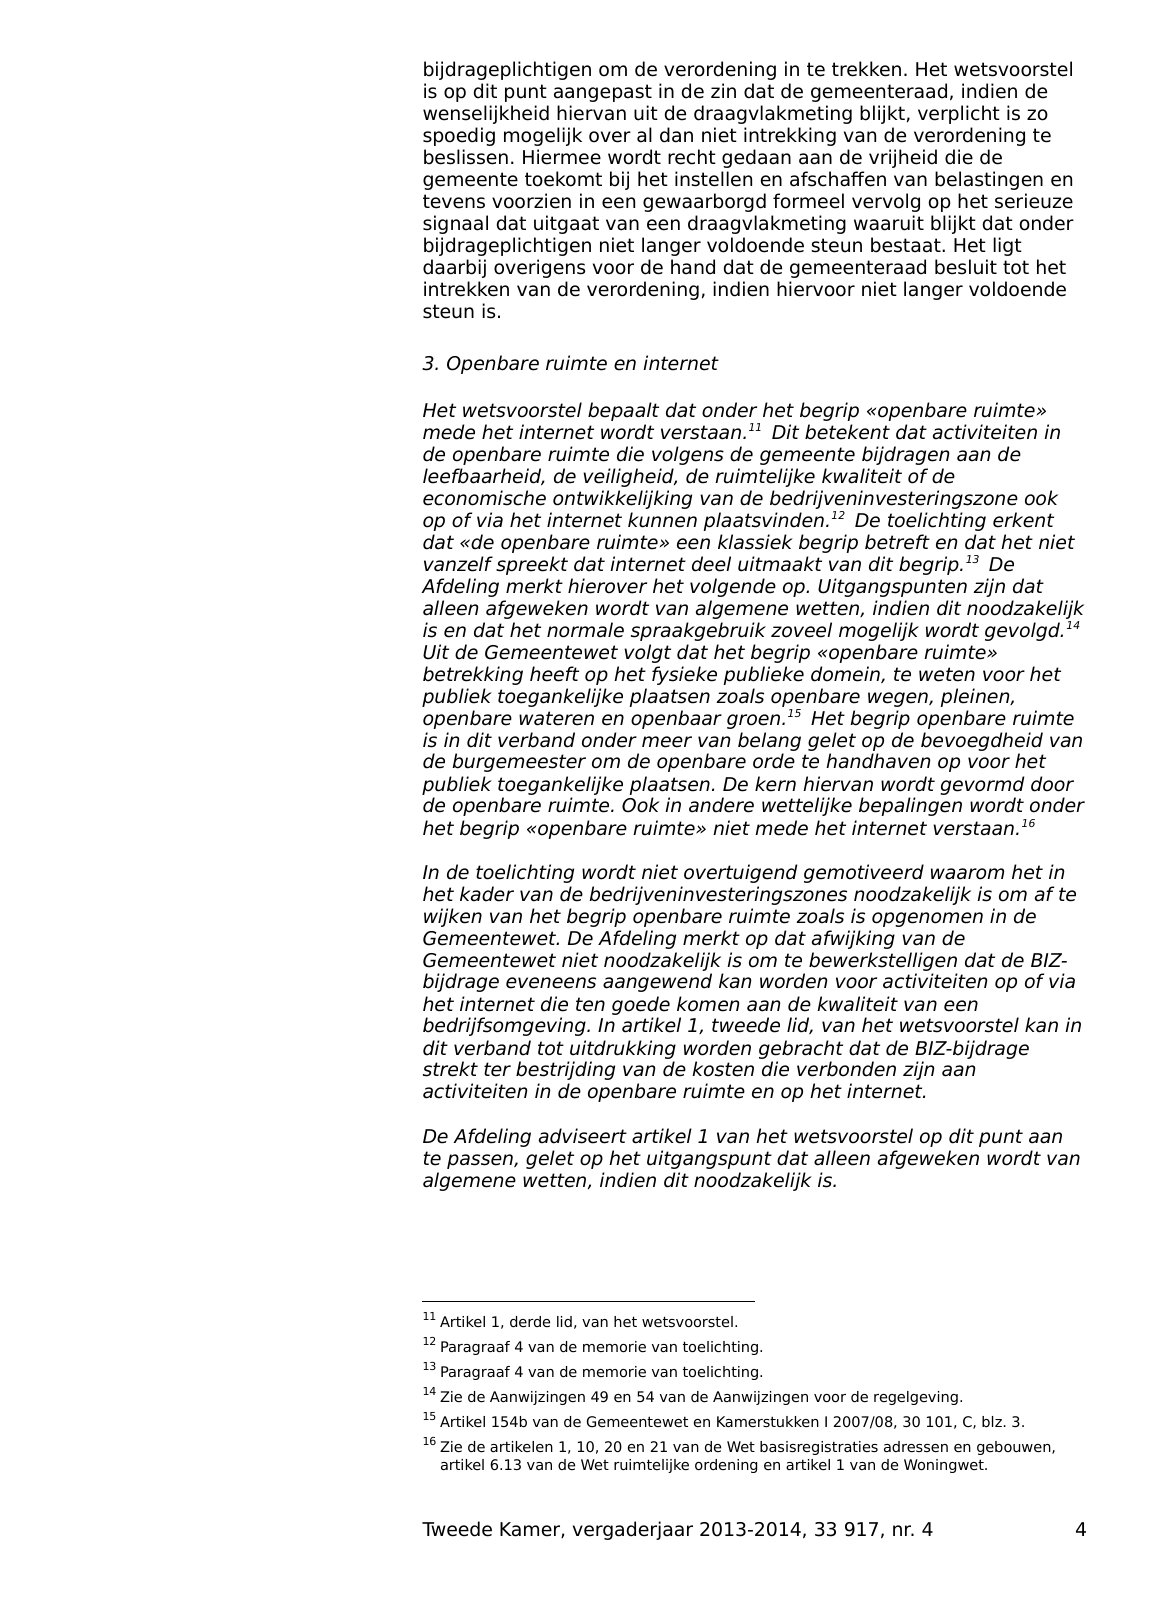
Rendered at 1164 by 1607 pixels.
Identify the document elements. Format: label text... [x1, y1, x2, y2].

text Zie de artikelen 1, 10, 20 en 21 van de Wet basisregistraties adressen en gebouwen, artikel 6.13 van de Wet ruimtelijke ordening en artikel 1 van de Woningwet. [422, 1435, 1087, 1474]
text Zie de Aanwijzingen 49 en 54 van de Aanwijzingen voor de regelgeving. [422, 1385, 1087, 1407]
subtitle 3. Openbare ruimte en internet [422, 353, 1087, 375]
text Paragraaf 4 van de memorie van toelichting. [422, 1360, 1087, 1382]
text bijdrageplichtigen om de verordening in te trekken. Het wetsvoorstel is op dit punt aangepast in de zin dat de gemeenteraad, indien de wenselijkheid hiervan uit de draagvlakmeting blijkt, verplicht is zo spoedig mogelijk over al dan niet intrekking van de verordening te beslissen. Hiermee wordt recht gedaan aan de vrijheid die de gemeente toekomt bij het instellen en afschaffen van belastingen en tevens voorzien in een gewaarborgd formeel vervolg op het serieuze signaal dat uitgaat van een draagvlakmeting waaruit blijkt dat onder bijdrageplichtigen niet langer voldoende steun bestaat. Het ligt daarbij overigens voor de hand dat de gemeenteraad besluit tot het intrekken van de verordening, indien hiervoor niet langer voldoende steun is. [422, 59, 1087, 323]
text Het wetsvoorstel bepaalt dat onder het begrip «openbare ruimte» mede het internet wordt verstaan. Dit betekent dat activiteiten in de openbare ruimte die volgens de gemeente bijdragen aan de leefbaarheid, de veiligheid, de ruimtelijke kwaliteit of de economische ontwikkelijking van de bedrijveninvesteringszone ook op of via het internet kunnen plaatsvinden. De toelichting erkent dat «de openbare ruimte» een klassiek begrip betreft en dat het niet vanzelf spreekt dat internet deel uitmaakt van dit begrip. De Afdeling merkt hierover het volgende op. Uitgangspunten zijn dat alleen afgeweken wordt van algemene wetten, indien dit noodzakelijk is en dat het normale spraakgebruik zoveel mogelijk wordt gevolgd. Uit de Gemeentewet volgt dat het begrip «openbare ruimte» betrekking heeft op het fysieke publieke domein, te weten voor het publiek toegankelijke plaatsen zoals openbare wegen, pleinen, openbare wateren en openbaar groen. Het begrip openbare ruimte is in dit verband onder meer van belang gelet op de bevoegdheid van de burgemeester om de openbare orde te handhaven op voor het publiek toegankelijke plaatsen. De kern hiervan wordt gevormd door de openbare ruimte. Ook in andere wettelijke bepalingen wordt onder het begrip «openbare ruimte» niet mede het internet verstaan. [422, 400, 1087, 839]
text In de toelichting wordt niet overtuigend gemotiveerd waarom het in het kader van de bedrijveninvesteringszones noodzakelijk is om af te wijken van het begrip openbare ruimte zoals is opgenomen in de Gemeentewet. De Afdeling merkt op dat afwijking van de Gemeentewet niet noodzakelijk is om te bewerkstelligen dat de BIZ-bijdrage eveneens aangewend kan worden voor activiteiten op of via het internet die ten goede komen aan de kwaliteit van een bedrijfsomgeving. In artikel 1, tweede lid, van het wetsvoorstel kan in dit verband tot uitdrukking worden gebracht dat de BIZ-bijdrage strekt ter bestrijding van de kosten die verbonden zijn aan activiteiten in de openbare ruimte en op het internet. [422, 862, 1087, 1103]
text De Afdeling adviseert artikel 1 van het wetsvoorstel op dit punt aan te passen, gelet op het uitgangspunt dat alleen afgeweken wordt van algemene wetten, indien dit noodzakelijk is. [422, 1126, 1087, 1191]
text Paragraaf 4 van de memorie van toelichting. [422, 1335, 1087, 1357]
text Artikel 1, derde lid, van het wetsvoorstel. [422, 1310, 1087, 1332]
text Artikel 154b van de Gemeentewet en Kamerstukken I 2007/08, 30 101, C, blz. 3. [422, 1410, 1087, 1432]
